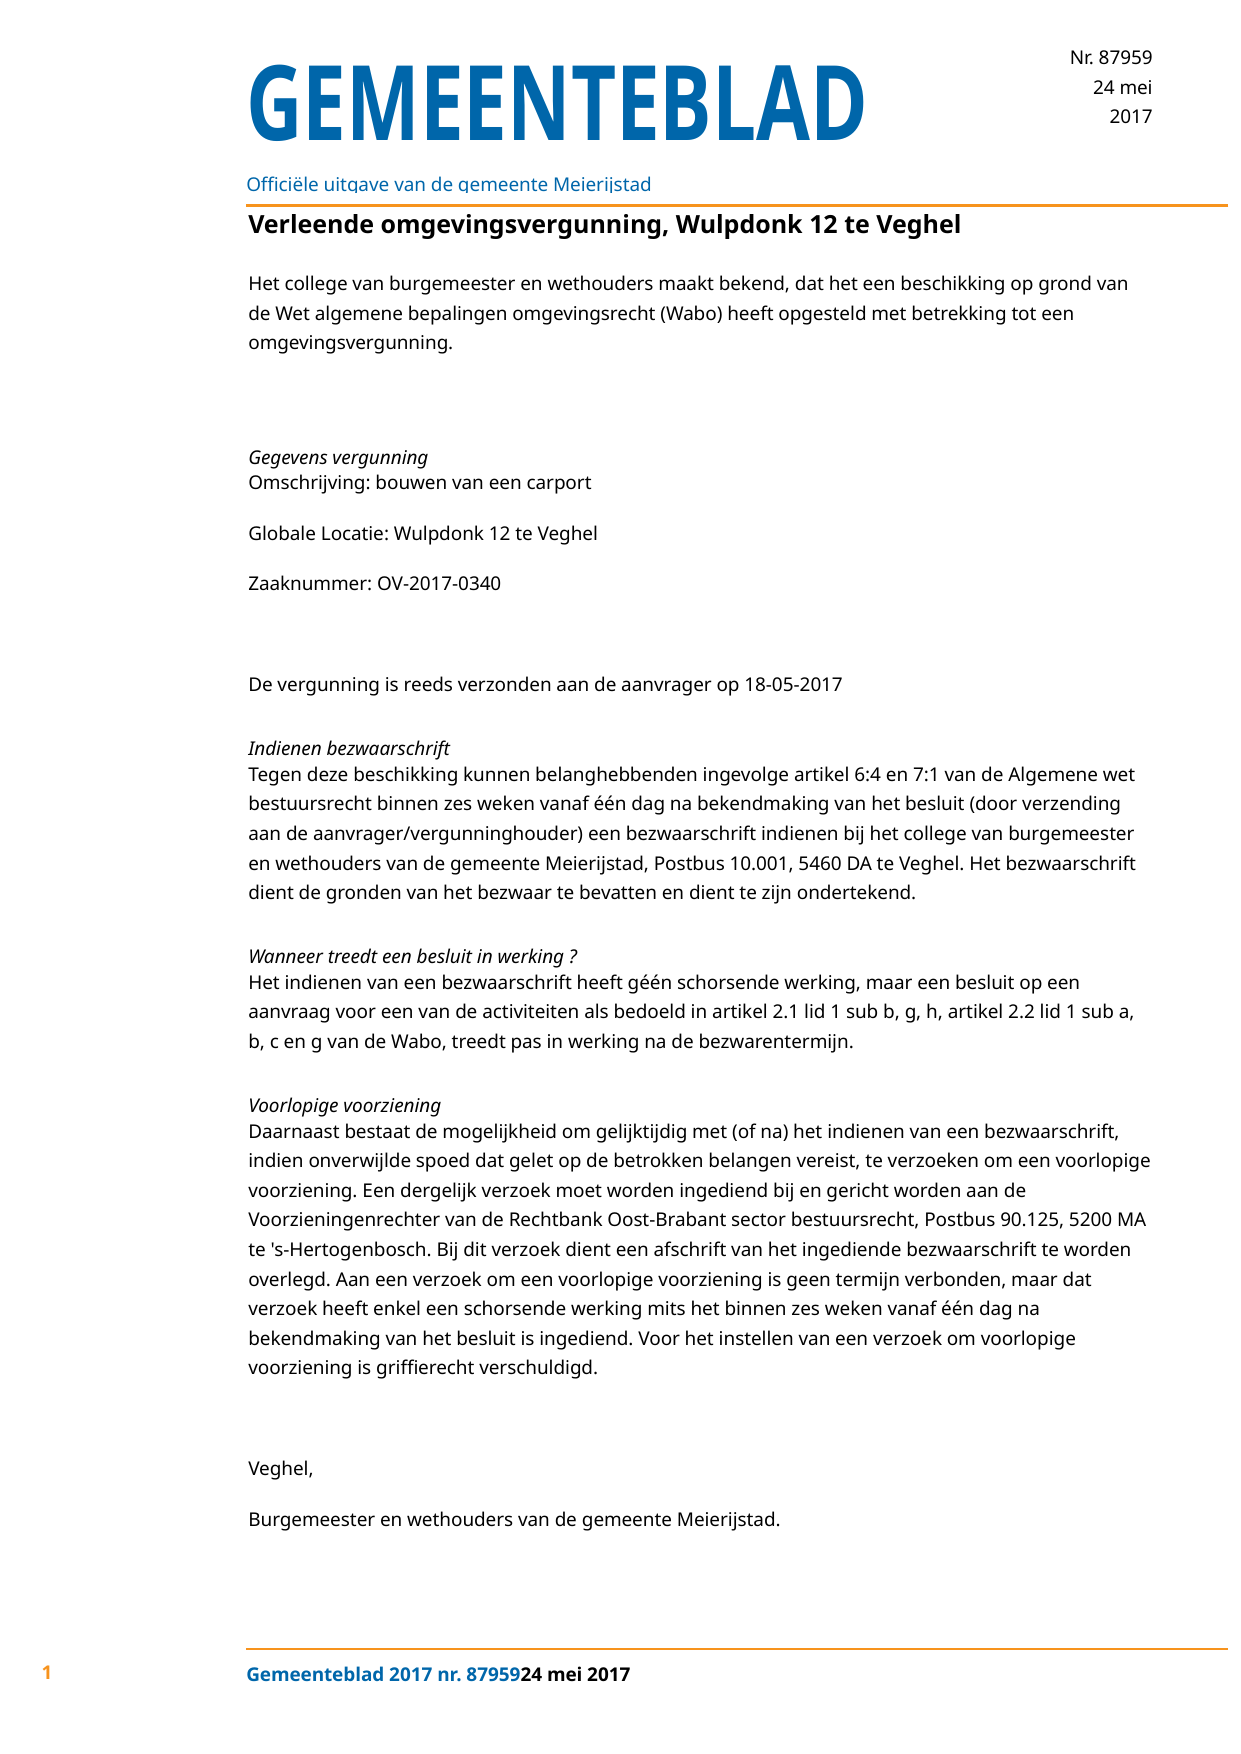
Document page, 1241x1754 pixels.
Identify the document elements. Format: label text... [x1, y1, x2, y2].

text Globale Locatie: Wulpdonk 12 te Veghel [248, 520, 1152, 546]
text Het college van burgemeester en wethouders maakt bekend, dat het een beschikking op grond van de Wet algemene bepalingen omgevingsrecht (Wabo) heeft opgesteld met betrekking tot een omgevingsvergunning. [248, 270, 1152, 355]
text Tegen deze beschikking kunnen belanghebbenden ingevolge artikel 6:4 en 7:1 van de Algemene wet bestuursrecht binnen zes weken vanaf één dag na bekendmaking van het besluit (door verzending aan de aanvrager/vergunninghouder) een bezwaarschrift indienen bij het college van burgemeester en wethouders van de gemeente Meierijstad, Postbus 10.001, 5460 DA te Veghel. Het bezwaarschrift dient de gronden van het bezwaar te bevatten en dient te zijn ondertekend. [248, 761, 1152, 905]
text Zaaknummer: OV-2017-0340 [248, 570, 1152, 596]
text Het indienen van een bezwaarschrift heeft géén schorsende werking, maar een besluit op een aanvraag voor een van de activiteiten als bedoeld in artikel 2.1 lid 1 sub b, g, h, artikel 2.2 lid 1 sub a, b, c en g van de Wabo, treedt pas in werking na de bezwarentermijn. [248, 969, 1152, 1054]
text De vergunning is reeds verzonden aan de aanvrager op 18-05-2017 [248, 671, 1152, 697]
text Burgemeester en wethouders van de gemeente Meierijstad. [248, 1506, 1152, 1531]
text Daarnaast bestaat de mogelijkheid om gelijktijdig met (of na) het indienen van een bezwaarschrift, indien onverwijlde spoed dat gelet op de betrokken belangen vereist, te verzoeken om een voorlopige voorziening. Een dergelijk verzoek moet worden ingediend bij en gericht worden aan de Voorzieningenrechter van de Rechtbank Oost-Brabant sector bestuursrecht, Postbus 90.125, 5200 MA te 's-Hertogenbosch. Bij dit verzoek dient een afschrift van het ingediende bezwaarschrift te worden overlegd. Aan een verzoek om een voorlopige voorziening is geen termijn verbonden, maar dat verzoek heeft enkel een schorsende werking mits het binnen zes weken vanaf één dag na bekendmaking van het besluit is ingediend. Voor het instellen van een verzoek om voorlopige voorziening is griffierecht verschuldigd. [248, 1118, 1152, 1380]
text Veghel, [248, 1455, 1152, 1481]
text Gegevens vergunning [248, 444, 1152, 469]
text Verleende omgevingsvergunning, Wulpdonk 12 te Veghel [248, 207, 1152, 241]
picture [41, 47, 231, 172]
text Voorlopige voorziening [248, 1092, 1152, 1118]
text Omschrijving: bouwen van een carport [248, 469, 1152, 495]
text Indienen bezwaarschrift [248, 735, 1152, 761]
text Wanneer treedt een besluit in werking ? [248, 943, 1152, 969]
